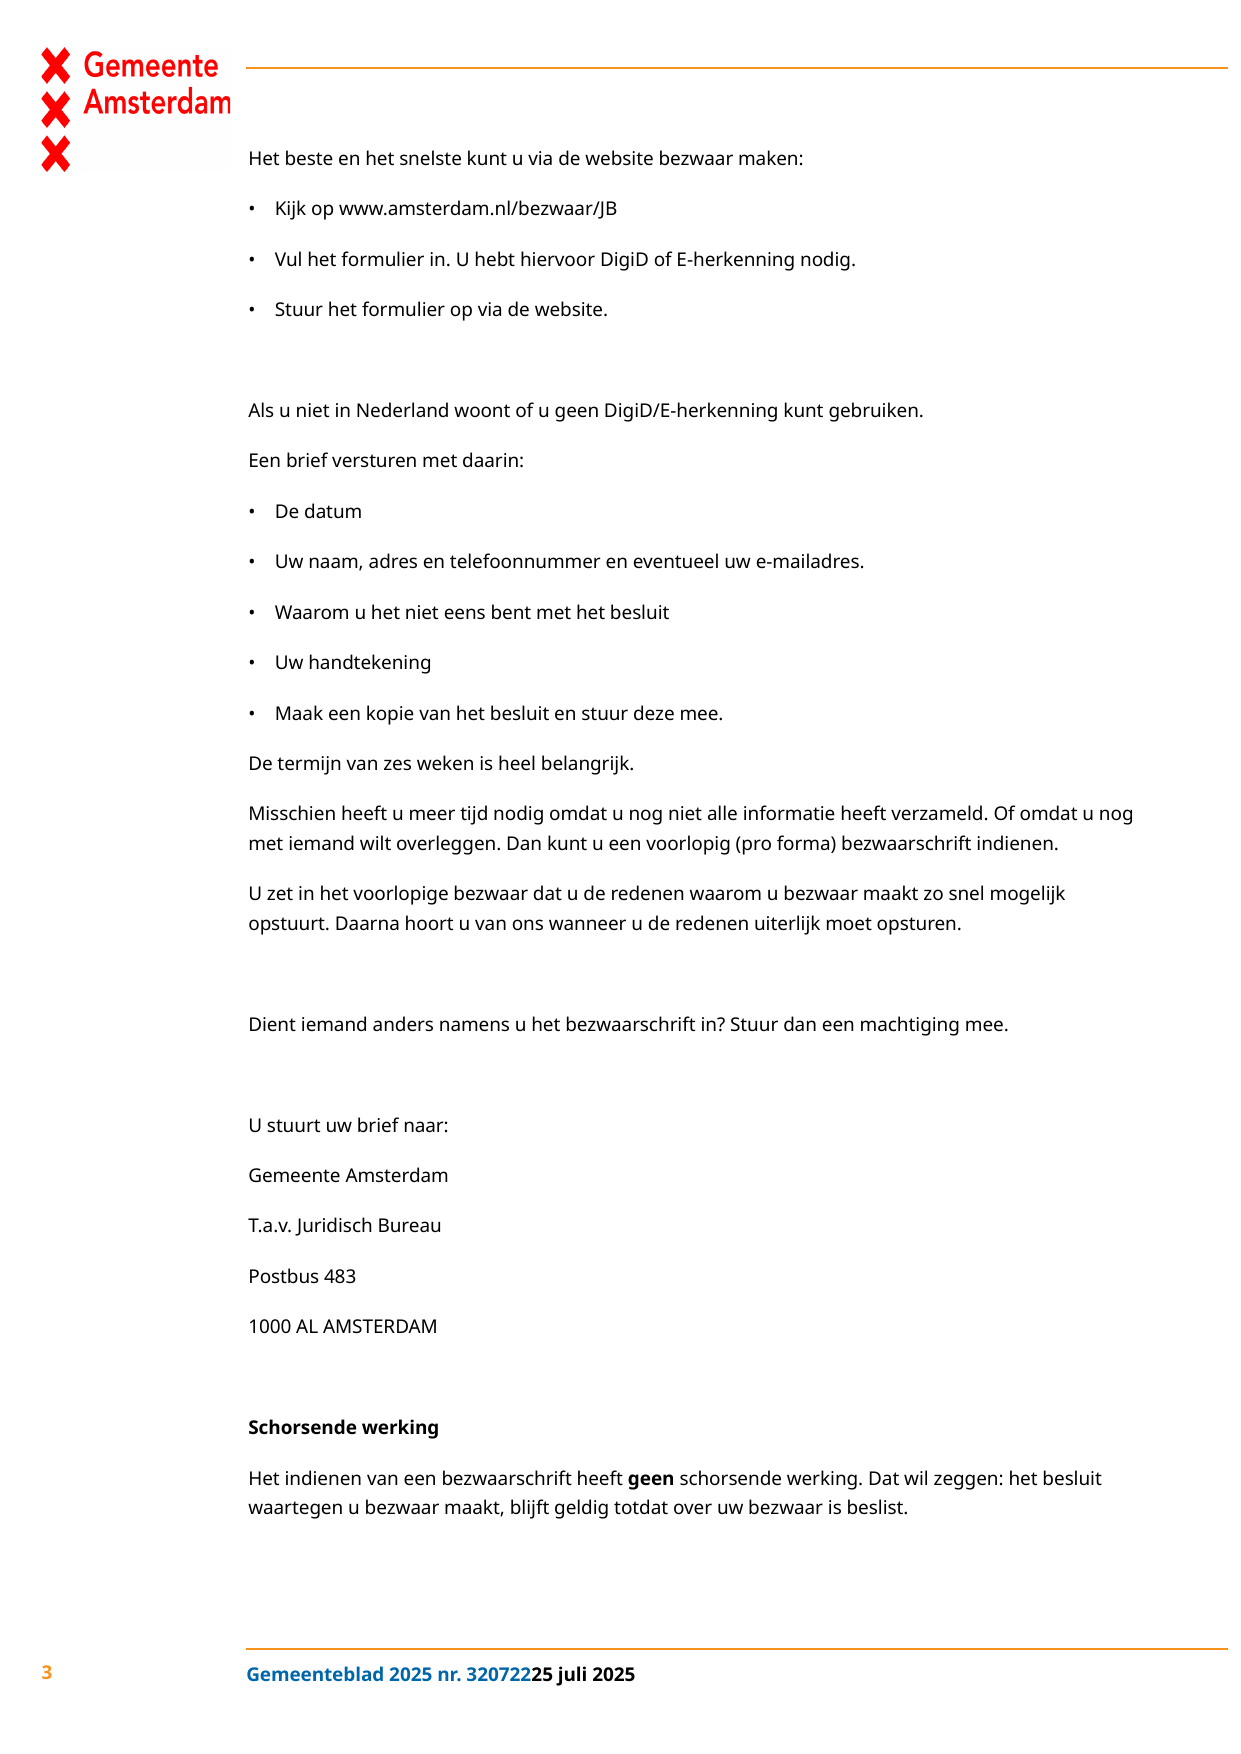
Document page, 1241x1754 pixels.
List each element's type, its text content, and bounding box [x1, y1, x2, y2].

text Misschien heeft u meer tijd nodig omdat u nog niet alle informatie heeft verzameld. Of omdat u nog met iemand wilt overleggen. Dan kunt u een voorlopig (pro forma) bezwaarschrift indienen. [248, 801, 1152, 856]
text U zet in het voorlopige bezwaar dat u de redenen waarom u bezwaar maakt zo snel mogelijk opstuurt. Daarna hoort u van ons wanneer u de redenen uiterlijk moet opsturen. [248, 881, 1152, 936]
text De termijn van zes weken is heel belangrijk. [248, 750, 1152, 776]
text T.a.v. Juridisch Bureau [248, 1213, 1152, 1238]
text Gemeente Amsterdam [248, 1162, 1152, 1188]
text • De datum [248, 498, 1152, 524]
picture [41, 47, 231, 172]
text Het indienen van een bezwaarschrift heeft geen schorsende werking. Dat wil zeggen: het besluit waartegen u bezwaar maakt, blijft geldig totdat over uw bezwaar is beslist. [248, 1465, 1152, 1520]
text • Stuur het formulier op via de website. [248, 296, 1152, 322]
text • Uw naam, adres en telefoonnummer en eventueel uw e-mailadres. [248, 548, 1152, 574]
text Postbus 483 [248, 1263, 1152, 1289]
text U stuurt uw brief naar: [248, 1112, 1152, 1138]
text 1000 AL AMSTERDAM [248, 1313, 1152, 1339]
text Als u niet in Nederland woont of u geen DigiD/E-herkenning kunt gebruiken. [248, 397, 1152, 423]
text Een brief versturen met daarin: [248, 448, 1152, 473]
text Dient iemand anders namens u het bezwaarschrift in? Stuur dan een machtiging mee. [248, 1011, 1152, 1037]
text • Vul het formulier in. U hebt hiervoor DigiD of E-herkenning nodig. [248, 246, 1152, 272]
text Het beste en het snelste kunt u via de website bezwaar maken: [248, 145, 1152, 171]
text • Maak een kopie van het besluit en stuur deze mee. [248, 700, 1152, 726]
text • Uw handtekening [248, 649, 1152, 675]
text • Waarom u het niet eens bent met het besluit [248, 599, 1152, 625]
text Schorsende werking [248, 1414, 1152, 1440]
text • Kijk op www.amsterdam.nl/bezwaar/JB [248, 196, 1152, 221]
